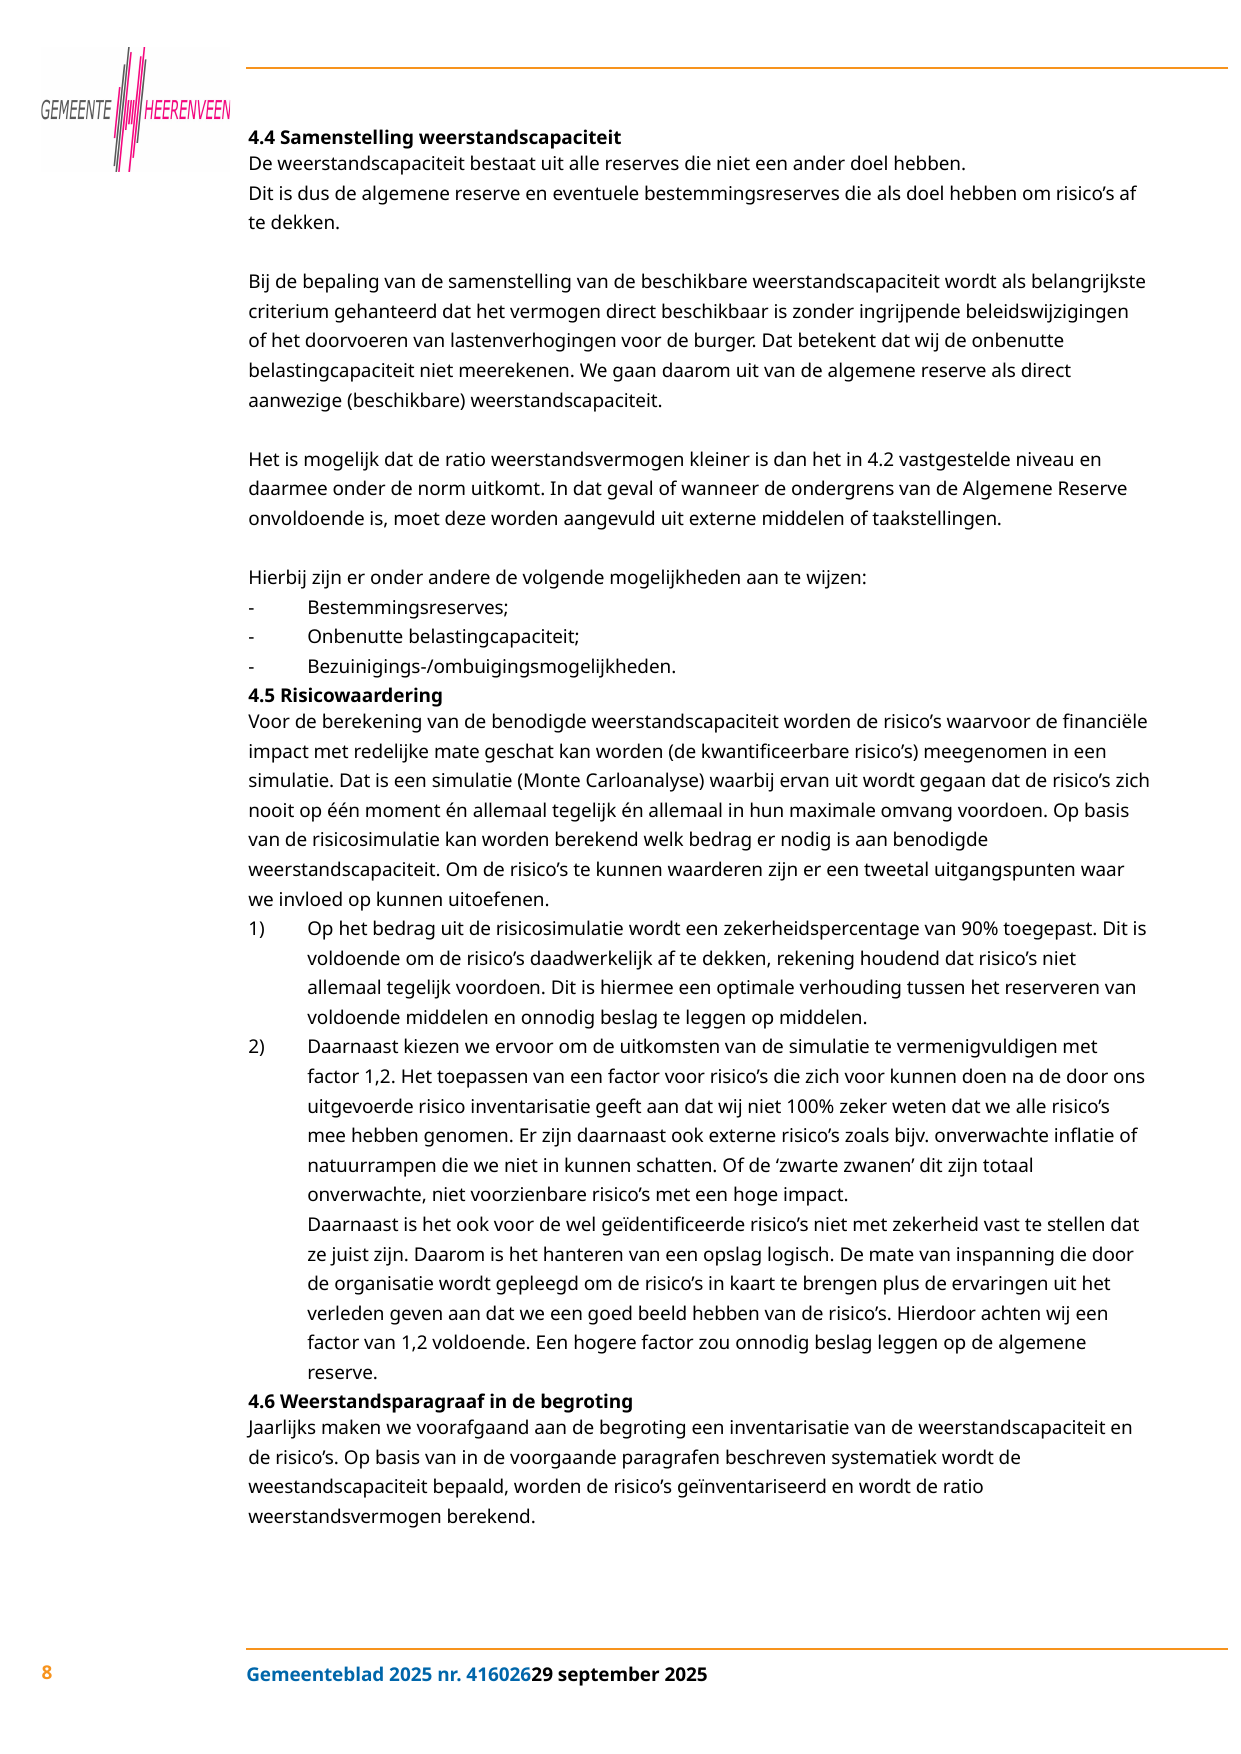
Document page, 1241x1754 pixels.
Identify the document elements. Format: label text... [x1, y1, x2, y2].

list Daarnaast is het ook voor de wel geïdentificeerde risico’s niet met zekerheid vast te stellen dat ze juist zijn. Daarom is het hanteren van een opslag logisch. De mate van inspanning die door de organisatie wordt gepleegd om de risico’s in kaart te brengen plus de ervaringen uit het verleden geven aan dat we een goed beeld hebben van de risico’s. Hierdoor achten wij een factor van 1,2 voldoende. Een hogere factor zou onnodig beslag leggen op de algemene reserve. [248, 1211, 1152, 1385]
list Op het bedrag uit de risicosimulatie wordt een zekerheidspercentage van 90% toegepast. Dit is voldoende om de risico’s daadwerkelijk af te dekken, rekening houdend dat risico’s niet allemaal tegelijk voordoen. Dit is hiermee een optimale verhouding tussen het reserveren van voldoende middelen en onnodig beslag te leggen op middelen. [248, 915, 1152, 1030]
text Het is mogelijk dat de ratio weerstandsvermogen kleiner is dan het in 4.2 vastgestelde niveau en daarmee onder de norm uitkomt. In dat geval of wanneer de ondergrens van de Algemene Reserve onvoldoende is, moet deze worden aangevuld uit externe middelen of taakstellingen. [248, 446, 1152, 531]
text Dit is dus de algemene reserve en eventuele bestemmingsreserves die als doel hebben om risico’s af te dekken. [248, 180, 1152, 235]
text De weerstandscapaciteit bestaat uit alle reserves die niet een ander doel hebben. [248, 150, 1152, 176]
text Hierbij zijn er onder andere de volgende mogelijkheden aan te wijzen: [248, 564, 1152, 590]
list Bezuinigings-/ombuigingsmogelijkheden. [248, 653, 1152, 679]
text 4.5 Risicowaardering [248, 683, 1152, 708]
list Onbenutte belastingcapaciteit; [248, 623, 1152, 649]
text 4.4 Samenstelling weerstandscapaciteit [248, 124, 1152, 150]
text 4.6 Weerstandsparagraaf in de begroting [248, 1389, 1152, 1414]
text Bij de bepaling van de samenstelling van de beschikbare weerstandscapaciteit wordt als belangrijkste criterium gehanteerd dat het vermogen direct beschikbaar is zonder ingrijpende beleidswijzigingen of het doorvoeren van lastenverhogingen voor de burger. Dat betekent dat wij de onbenutte belastingcapaciteit niet meerekenen. We gaan daarom uit van de algemene reserve als direct aanwezige (beschikbare) weerstandscapaciteit. [248, 268, 1152, 412]
list Bestemmingsreserves; [248, 594, 1152, 619]
picture [41, 47, 231, 172]
text Voor de berekening van de benodigde weerstandscapaciteit worden de risico’s waarvoor de financiële impact met redelijke mate geschat kan worden (de kwantificeerbare risico’s) meegenomen in een simulatie. Dat is een simulatie (Monte Carloanalyse) waarbij ervan uit wordt gegaan dat de risico’s zich nooit op één moment én allemaal tegelijk én allemaal in hun maximale omvang voordoen. Op basis van de risicosimulatie kan worden berekend welk bedrag er nodig is aan benodigde weerstandscapaciteit. Om de risico’s te kunnen waarderen zijn er een tweetal uitgangspunten waar we invloed op kunnen uitoefenen. [248, 708, 1152, 912]
text Jaarlijks maken we voorafgaand aan de begroting een inventarisatie van de weerstandscapaciteit en de risico’s. Op basis van in de voorgaande paragrafen beschreven systematiek wordt de weestandscapaciteit bepaald, worden de risico’s geïnventariseerd en wordt de ratio weerstandsvermogen berekend. [248, 1414, 1152, 1529]
list Daarnaast kiezen we ervoor om de uitkomsten van de simulatie te vermenigvuldigen met factor 1,2. Het toepassen van een factor voor risico’s die zich voor kunnen doen na de door ons uitgevoerde risico inventarisatie geeft aan dat wij niet 100% zeker weten dat we alle risico’s mee hebben genomen. Er zijn daarnaast ook externe risico’s zoals bijv. onverwachte inflatie of natuurrampen die we niet in kunnen schatten. Of de ‘zwarte zwanen’ dit zijn totaal onverwachte, niet voorzienbare risico’s met een hoge impact. [248, 1034, 1152, 1207]
